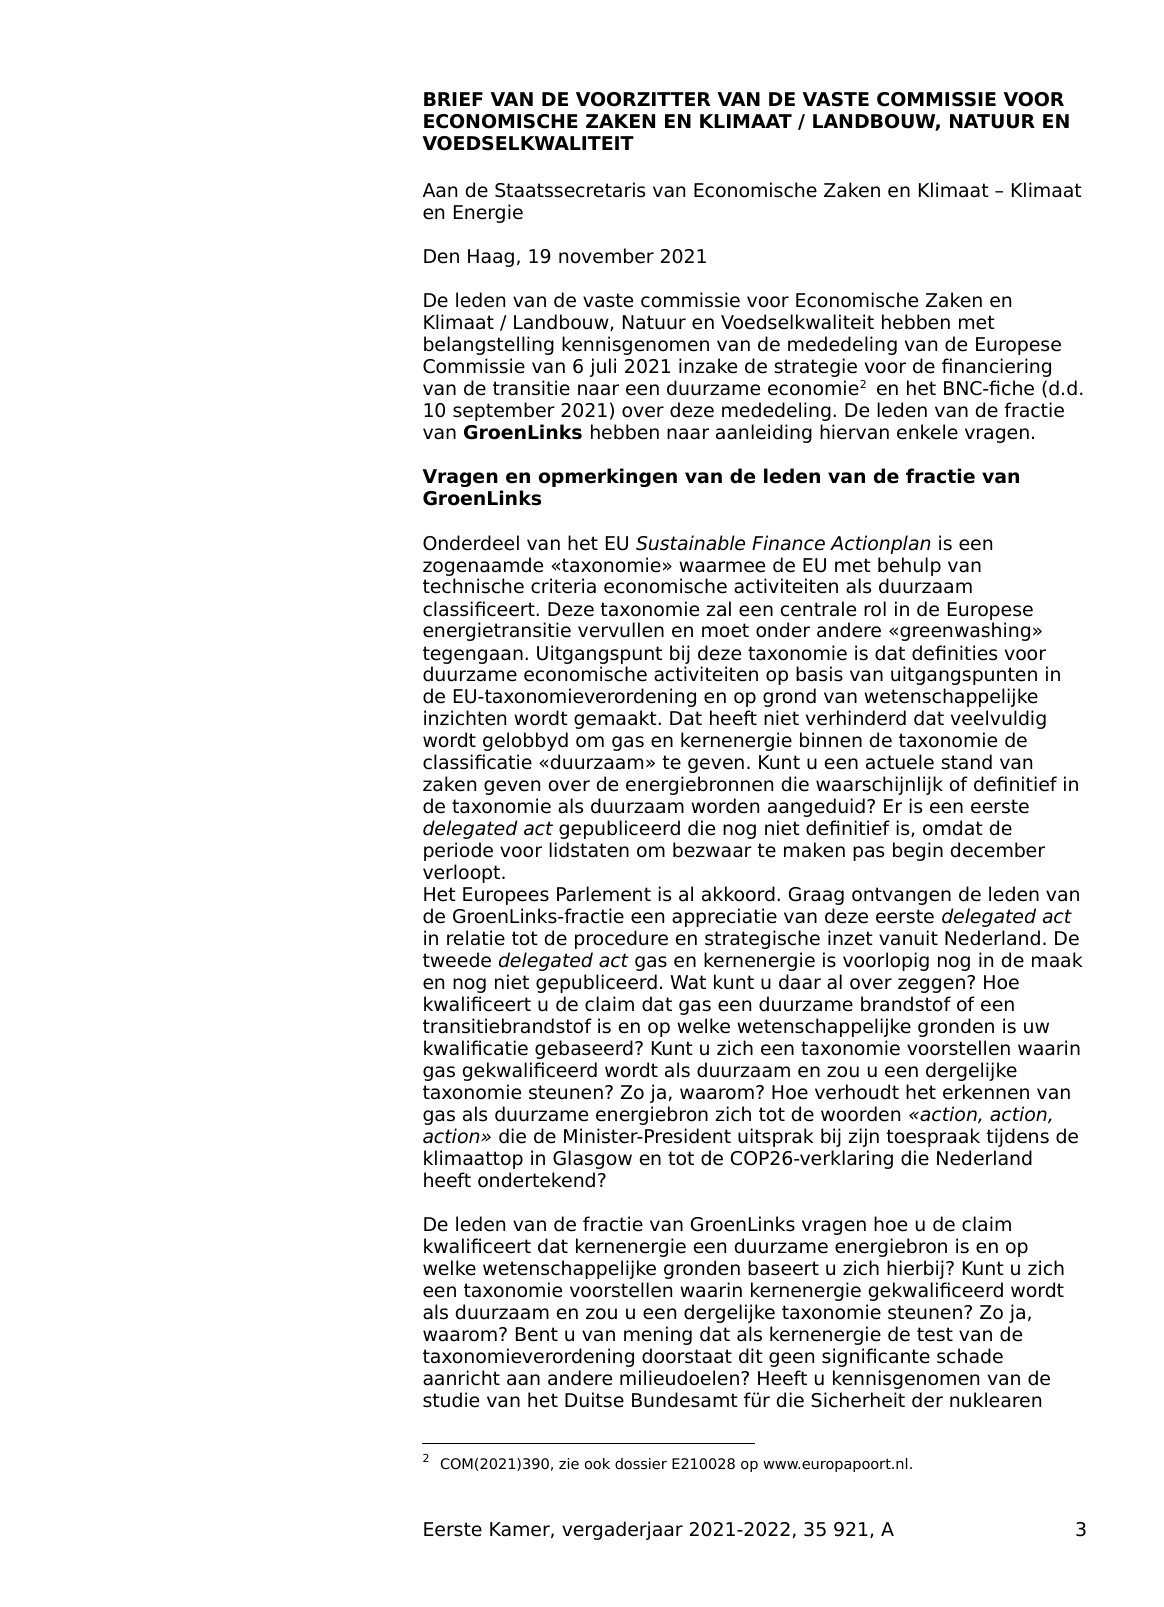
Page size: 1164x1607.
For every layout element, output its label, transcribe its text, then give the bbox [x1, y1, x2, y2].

text Onderdeel van het EU Sustainable Finance Actionplan is een zogenaamde «taxonomie» waarmee de EU met behulp van technische criteria economische activiteiten als duurzaam classificeert. Deze taxonomie zal een centrale rol in de Europese energietransitie vervullen en moet onder andere «greenwashing» tegengaan. Uitgangspunt bij deze taxonomie is dat definities voor duurzame economische activiteiten op basis van uitgangspunten in de EU-taxonomieverordening en op grond van wetenschappelijke inzichten wordt gemaakt. Dat heeft niet verhinderd dat veelvuldig wordt gelobbyd om gas en kernenergie binnen de taxonomie de classificatie «duurzaam» te geven. Kunt u een actuele stand van zaken geven over de energiebronnen die waarschijnlijk of definitief in de taxonomie als duurzaam worden aangeduid? Er is een eerste delegated act gepubliceerd die nog niet definitief is, omdat de periode voor lidstaten om bezwaar te maken pas begin december verloopt. [422, 532, 1087, 884]
subtitle BRIEF VAN DE VOORZITTER VAN DE VASTE COMMISSIE VOOR ECONOMISCHE ZAKEN EN KLIMAAT / LANDBOUW, NATUUR EN VOEDSELKWALITEIT [422, 89, 1087, 155]
text De leden van de fractie van GroenLinks vragen hoe u de claim kwalificeert dat kernenergie een duurzame energiebron is en op welke wetenschappelijke gronden baseert u zich hierbij? Kunt u zich een taxonomie voorstellen waarin kernenergie gekwalificeerd wordt als duurzaam en zou u een dergelijke taxonomie steunen? Zo ja, waarom? Bent u van mening dat als kernenergie de test van de taxonomieverordening doorstaat dit geen significante schade aanricht aan andere milieudoelen? Heeft u kennisgenomen van de studie van het Duitse Bundesamt für die Sicherheit der nuklearen [422, 1214, 1087, 1412]
text Aan de Staatssecretaris van Economische Zaken en Klimaat – Klimaat en Energie [422, 180, 1087, 224]
text De leden van de vaste commissie voor Economische Zaken en Klimaat / Landbouw, Natuur en Voedselkwaliteit hebben met belangstelling kennisgenomen van de mededeling van de Europese Commissie van 6 juli 2021 inzake de strategie voor de financiering van de transitie naar een duurzame economie en het BNC-fiche (d.d. 10 september 2021) over deze mededeling. De leden van de fractie van GroenLinks hebben naar aanleiding hiervan enkele vragen. [422, 290, 1087, 444]
subtitle Vragen en opmerkingen van de leden van de fractie van GroenLinks [422, 466, 1087, 510]
text Den Haag, 19 november 2021 [422, 246, 1087, 268]
text COM(2021)390, zie ook dossier E210028 op www.europapoort.nl. [422, 1452, 1087, 1474]
text Het Europees Parlement is al akkoord. Graag ontvangen de leden van de GroenLinks-fractie een appreciatie van deze eerste delegated act in relatie tot de procedure en strategische inzet vanuit Nederland. De tweede delegated act gas en kernenergie is voorlopig nog in de maak en nog niet gepubliceerd. Wat kunt u daar al over zeggen? Hoe kwalificeert u de claim dat gas een duurzame brandstof of een transitiebrandstof is en op welke wetenschappelijke gronden is uw kwalificatie gebaseerd? Kunt u zich een taxonomie voorstellen waarin gas gekwalificeerd wordt als duurzaam en zou u een dergelijke taxonomie steunen? Zo ja, waarom? Hoe verhoudt het erkennen van gas als duurzame energiebron zich tot de woorden «action, action, action» die de Minister-President uitsprak bij zijn toespraak tijdens de klimaattop in Glasgow en tot de COP26-verklaring die Nederland heeft ondertekend? [422, 884, 1087, 1192]
